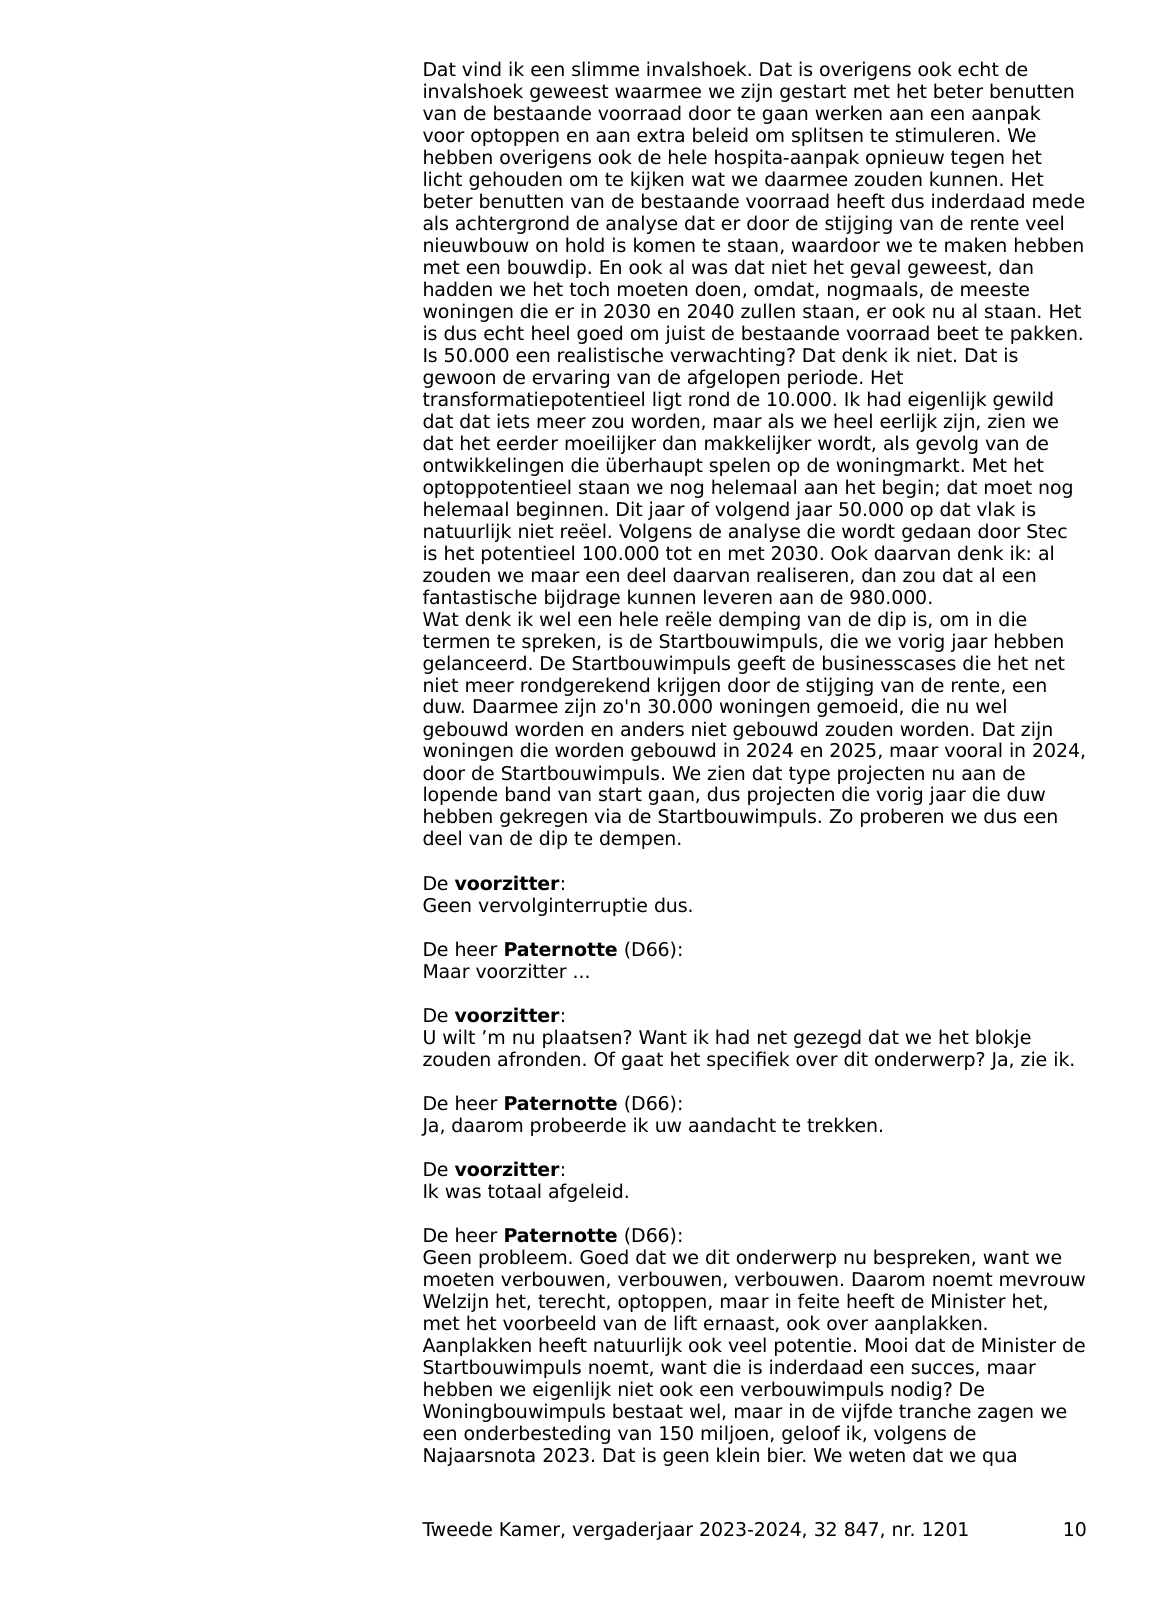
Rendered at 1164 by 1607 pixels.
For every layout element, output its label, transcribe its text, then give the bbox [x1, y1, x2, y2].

text De voorzitter: [422, 1005, 1087, 1027]
text Wat denk ik wel een hele reële demping van de dip is, om in die termen te spreken, is de Startbouwimpuls, die we vorig jaar hebben gelanceerd. De Startbouwimpuls geeft de businesscases die het net niet meer rondgerekend krijgen door de stijging van de rente, een duw. Daarmee zijn zo'n 30.000 woningen gemoeid, die nu wel gebouwd worden en anders niet gebouwd zouden worden. Dat zijn woningen die worden gebouwd in 2024 en 2025, maar vooral in 2024, door de Startbouwimpuls. We zien dat type projecten nu aan de lopende band van start gaan, dus projecten die vorig jaar die duw hebben gekregen via de Startbouwimpuls. Zo proberen we dus een deel van de dip te dempen. [422, 608, 1087, 850]
text Geen probleem. Goed dat we dit onderwerp nu bespreken, want we moeten verbouwen, verbouwen, verbouwen. Daarom noemt mevrouw Welzijn het, terecht, optoppen, maar in feite heeft de Minister het, met het voorbeeld van de lift ernaast, ook over aanplakken. Aanplakken heeft natuurlijk ook veel potentie. Mooi dat de Minister de Startbouwimpuls noemt, want die is inderdaad een succes, maar hebben we eigenlijk niet ook een verbouwimpuls nodig? De Woningbouwimpuls bestaat wel, maar in de vijfde tranche zagen we een onderbesteding van 150 miljoen, geloof ik, volgens de Najaarsnota 2023. Dat is geen klein bier. We weten dat we qua [422, 1247, 1087, 1467]
text Is 50.000 een realistische verwachting? Dat denk ik niet. Dat is gewoon de ervaring van de afgelopen periode. Het transformatiepotentieel ligt rond de 10.000. Ik had eigenlijk gewild dat dat iets meer zou worden, maar als we heel eerlijk zijn, zien we dat het eerder moeilijker dan makkelijker wordt, als gevolg van de ontwikkelingen die überhaupt spelen op de woningmarkt. Met het optoppotentieel staan we nog helemaal aan het begin; dat moet nog helemaal beginnen. Dit jaar of volgend jaar 50.000 op dat vlak is natuurlijk niet reëel. Volgens de analyse die wordt gedaan door Stec is het potentieel 100.000 tot en met 2030. Ook daarvan denk ik: al zouden we maar een deel daarvan realiseren, dan zou dat al een fantastische bijdrage kunnen leveren aan de 980.000. [422, 345, 1087, 608]
text U wilt ’m nu plaatsen? Want ik had net gezegd dat we het blokje zouden afronden. Of gaat het specifiek over dit onderwerp? Ja, zie ik. [422, 1027, 1087, 1071]
text Geen vervolginterruptie dus. [422, 894, 1087, 916]
text Maar voorzitter ... [422, 961, 1087, 983]
text Dat vind ik een slimme invalshoek. Dat is overigens ook echt de invalshoek geweest waarmee we zijn gestart met het beter benutten van de bestaande voorraad door te gaan werken aan een aanpak voor optoppen en aan extra beleid om splitsen te stimuleren. We hebben overigens ook de hele hospita-aanpak opnieuw tegen het licht gehouden om te kijken wat we daarmee zouden kunnen. Het beter benutten van de bestaande voorraad heeft dus inderdaad mede als achtergrond de analyse dat er door de stijging van de rente veel nieuwbouw on hold is komen te staan, waardoor we te maken hebben met een bouwdip. En ook al was dat niet het geval geweest, dan hadden we het toch moeten doen, omdat, nogmaals, de meeste woningen die er in 2030 en 2040 zullen staan, er ook nu al staan. Het is dus echt heel goed om juist de bestaande voorraad beet te pakken. [422, 59, 1087, 345]
text De heer Paternotte (D66): [422, 1225, 1087, 1247]
text De heer Paternotte (D66): [422, 1093, 1087, 1115]
text De voorzitter: [422, 872, 1087, 894]
text De heer Paternotte (D66): [422, 939, 1087, 961]
text Ja, daarom probeerde ik uw aandacht te trekken. [422, 1115, 1087, 1137]
text Ik was totaal afgeleid. [422, 1181, 1087, 1203]
text De voorzitter: [422, 1159, 1087, 1181]
